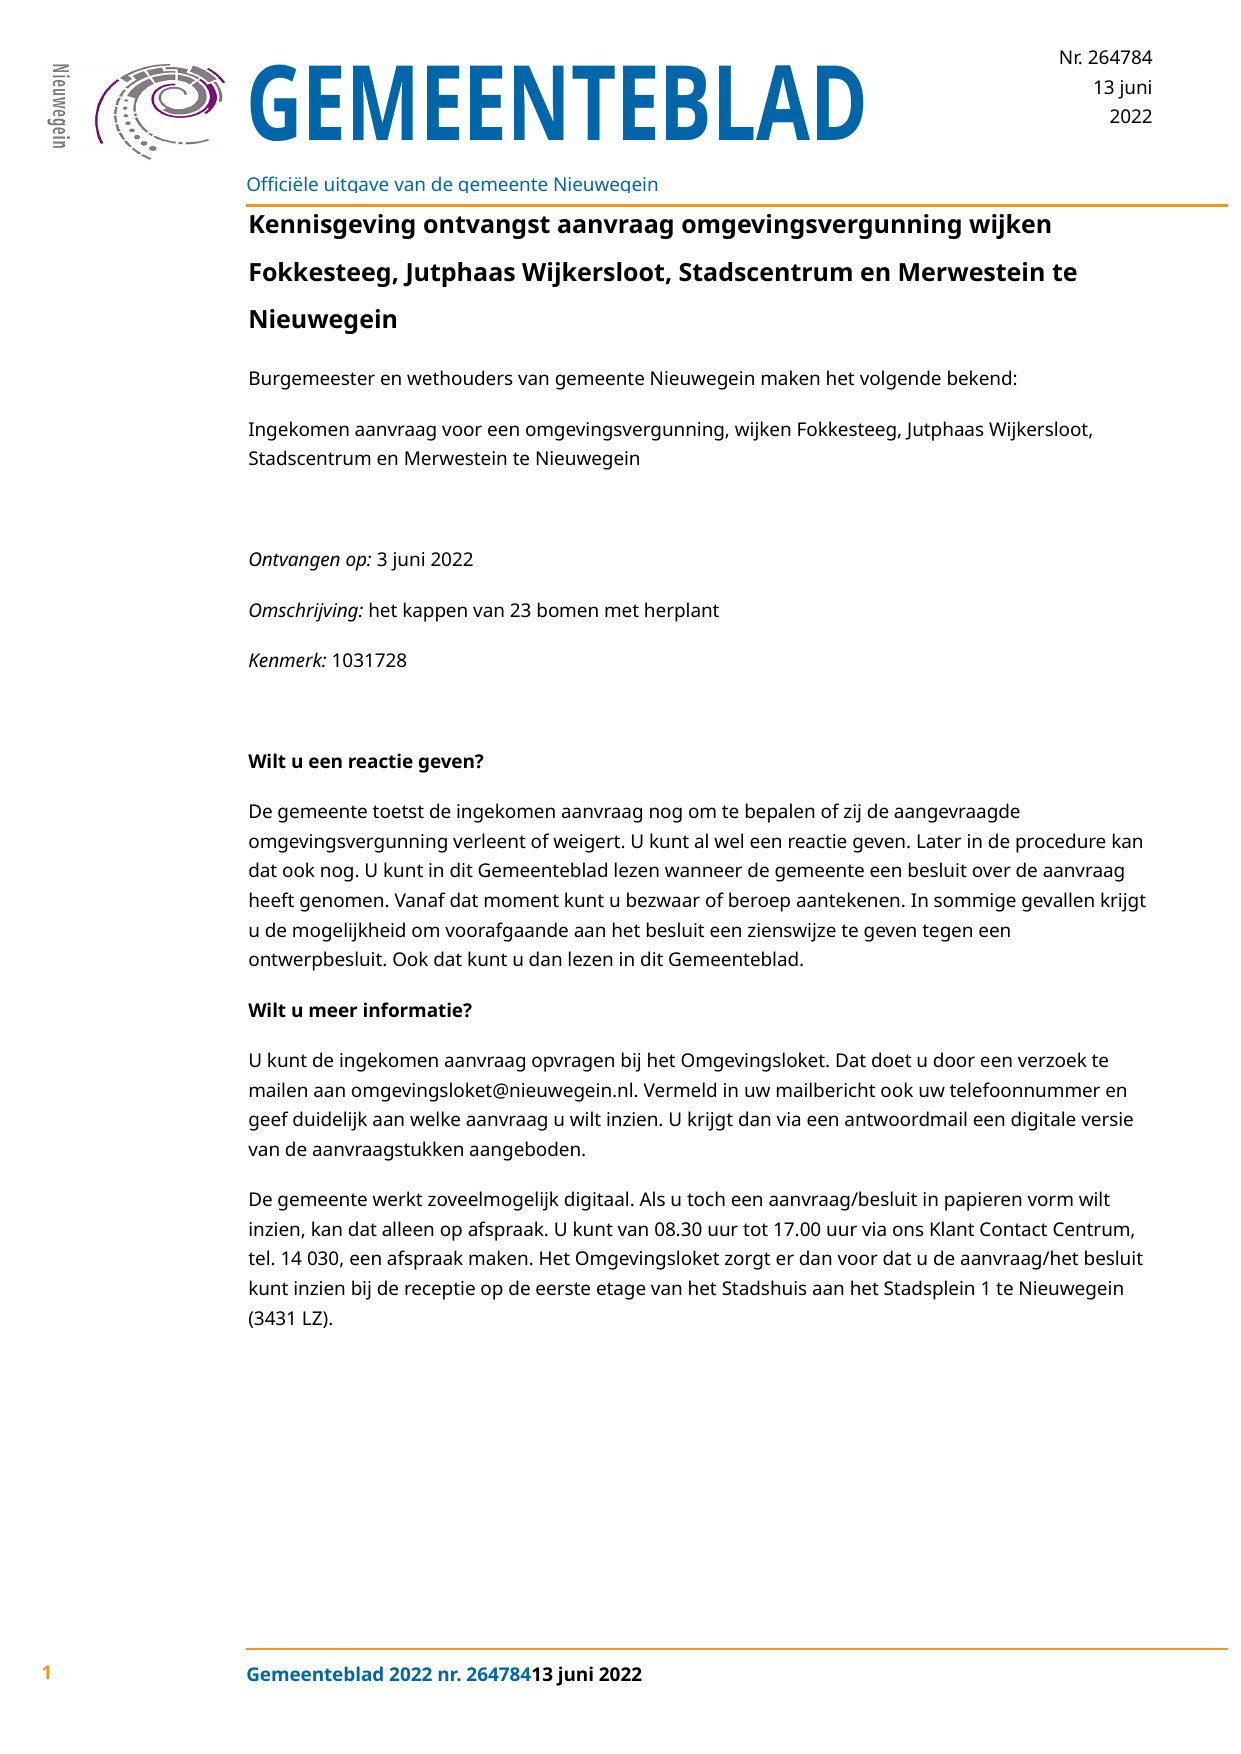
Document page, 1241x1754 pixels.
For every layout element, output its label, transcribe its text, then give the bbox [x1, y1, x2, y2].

text Burgemeester en wethouders van gemeente Nieuwegein maken het volgende bekend: [248, 366, 1152, 391]
text Wilt u een reactie geven? [248, 748, 1152, 774]
text Wilt u meer informatie? [248, 997, 1152, 1022]
text Ingekomen aanvraag voor een omgevingsvergunning, wijken Fokkesteeg, Jutphaas Wijkersloot, Stadscentrum en Merwestein te Nieuwegein [248, 416, 1152, 471]
text Kenmerk: 1031728 [248, 647, 1152, 673]
picture [41, 47, 231, 172]
text U kunt de ingekomen aanvraag opvragen bij het Omgevingsloket. Dat doet u door een verzoek te mailen aan omgevingsloket@nieuwegein.nl. Vermeld in uw mailbericht ook uw telefoonnummer en geef duidelijk aan welke aanvraag u wilt inzien. U krijgt dan via een antwoordmail een digitale versie van de aanvraagstukken aangeboden. [248, 1047, 1152, 1162]
text Omschrijving: het kappen van 23 bomen met herplant [248, 597, 1152, 622]
text Ontvangen op: 3 juni 2022 [248, 546, 1152, 572]
text De gemeente werkt zoveelmogelijk digitaal. Als u toch een aanvraag/besluit in papieren vorm wilt inzien, kan dat alleen op afspraak. U kunt van 08.30 uur tot 17.00 uur via ons Klant Contact Centrum, tel. 14 030, een afspraak maken. Het Omgevingsloket zorgt er dan voor dat u de aanvraag/het besluit kunt inzien bij de receptie op de eerste etage van het Stadshuis aan het Stadsplein 1 te Nieuwegein (3431 LZ). [248, 1186, 1152, 1330]
text De gemeente toetst de ingekomen aanvraag nog om te bepalen of zij de aangevraagde omgevingsvergunning verleent of weigert. U kunt al wel een reactie geven. Later in de procedure kan dat ook nog. U kunt in dit Gemeenteblad lezen wanneer de gemeente een besluit over de aanvraag heeft genomen. Vanaf dat moment kunt u bezwaar of beroep aantekenen. In sommige gevallen krijgt u de mogelijkheid om voorafgaande aan het besluit een zienswijze te geven tegen een ontwerpbesluit. Ook dat kunt u dan lezen in dit Gemeenteblad. [248, 798, 1152, 972]
text Kennisgeving ontvangst aanvraag omgevingsvergunning wijken Fokkesteeg, Jutphaas Wijkersloot, Stadscentrum en Merwestein te Nieuwegein [248, 207, 1152, 336]
